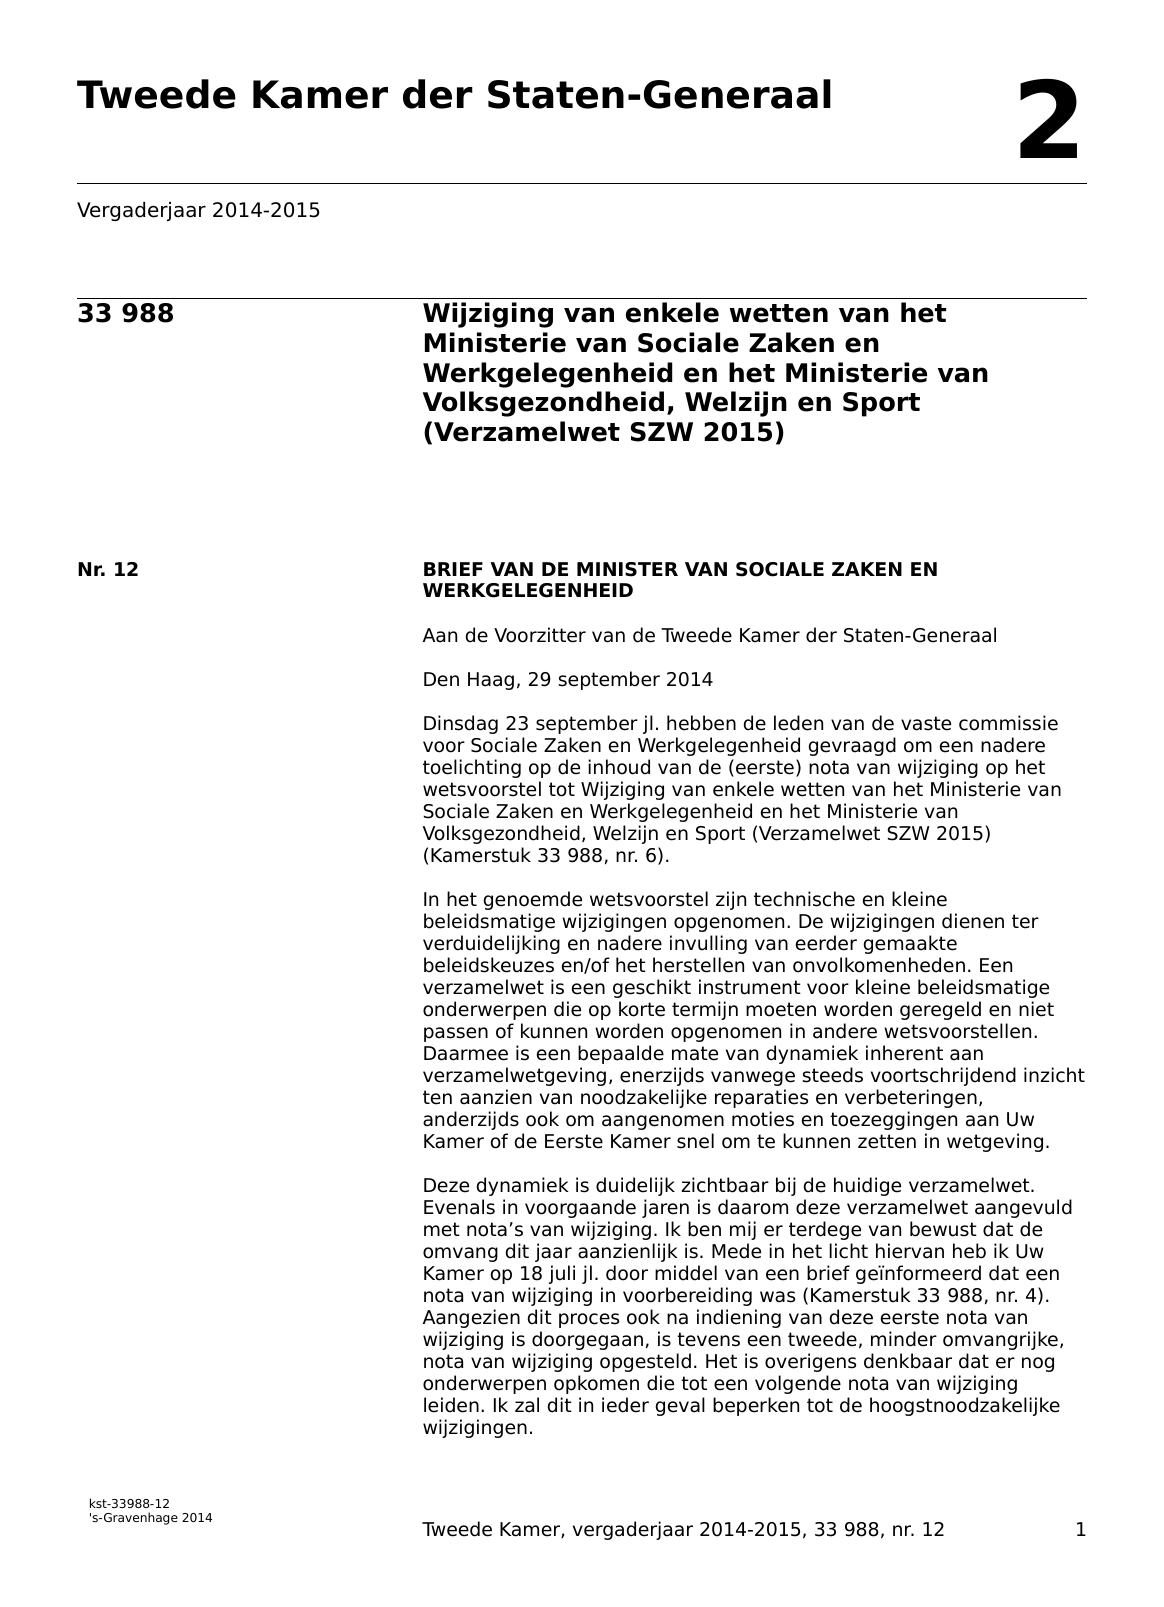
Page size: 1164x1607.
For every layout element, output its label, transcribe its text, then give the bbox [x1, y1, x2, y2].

text In het genoemde wetsvoorstel zijn technische en kleine beleidsmatige wijzigingen opgenomen. De wijzigingen dienen ter verduidelijking en nadere invulling van eerder gemaakte beleidskeuzes en/of het herstellen van onvolkomenheden. Een verzamelwet is een geschikt instrument voor kleine beleidsmatige onderwerpen die op korte termijn moeten worden geregeld en niet passen of kunnen worden opgenomen in andere wetsvoorstellen. Daarmee is een bepaalde mate van dynamiek inherent aan verzamelwetgeving, enerzijds vanwege steeds voortschrijdend inzicht ten aanzien van noodzakelijke reparaties en verbeteringen, anderzijds ook om aangenomen moties en toezeggingen aan Uw Kamer of de Eerste Kamer snel om te kunnen zetten in wetgeving. [422, 889, 1087, 1153]
subtitle 33 988 Wijziging van enkele wetten van het Ministerie van Sociale Zaken en Werkgelegenheid en het Ministerie van Volksgezondheid, Welzijn en Sport (Verzamelwet SZW 2015) [77, 299, 1087, 447]
text Dinsdag 23 september jl. hebben de leden van de vaste commissie voor Sociale Zaken en Werkgelegenheid gevraagd om een nadere toelichting op de inhoud van de (eerste) nota van wijziging op het wetsvoorstel tot Wijziging van enkele wetten van het Ministerie van Sociale Zaken en Werkgelegenheid en het Ministerie van Volksgezondheid, Welzijn en Sport (Verzamelwet SZW 2015) (Kamerstuk 33 988, nr. 6). [422, 713, 1087, 867]
subtitle Nr. 12 BRIEF VAN DE MINISTER VAN SOCIALE ZAKEN EN WERKGELEGENHEID [77, 558, 1087, 602]
text 's-Gravenhage 2014 [88, 1511, 323, 1525]
text Den Haag, 29 september 2014 [422, 669, 1087, 691]
table_header 2 [886, 59, 1087, 183]
table_cell Vergaderjaar 2014-2015 [77, 184, 1087, 298]
text kst-33988-12 [88, 1497, 323, 1511]
text Deze dynamiek is duidelijk zichtbaar bij de huidige verzamelwet. Evenals in voorgaande jaren is daarom deze verzamelwet aangevuld met nota’s van wijziging. Ik ben mij er terdege van bewust dat de omvang dit jaar aanzienlijk is. Mede in het licht hiervan heb ik Uw Kamer op 18 juli jl. door middel van een brief geïnformeerd dat een nota van wijziging in voorbereiding was (Kamerstuk 33 988, nr. 4). Aangezien dit proces ook na indiening van deze eerste nota van wijziging is doorgegaan, is tevens een tweede, minder omvangrijke, nota van wijziging opgesteld. Het is overigens denkbaar dat er nog onderwerpen opkomen die tot een volgende nota van wijziging leiden. Ik zal dit in ieder geval beperken tot de hoogstnoodzakelijke wijzigingen. [422, 1175, 1087, 1439]
table_header Tweede Kamer der Staten-Generaal [77, 59, 886, 183]
text Aan de Voorzitter van de Tweede Kamer der Staten-Generaal [422, 624, 1087, 647]
